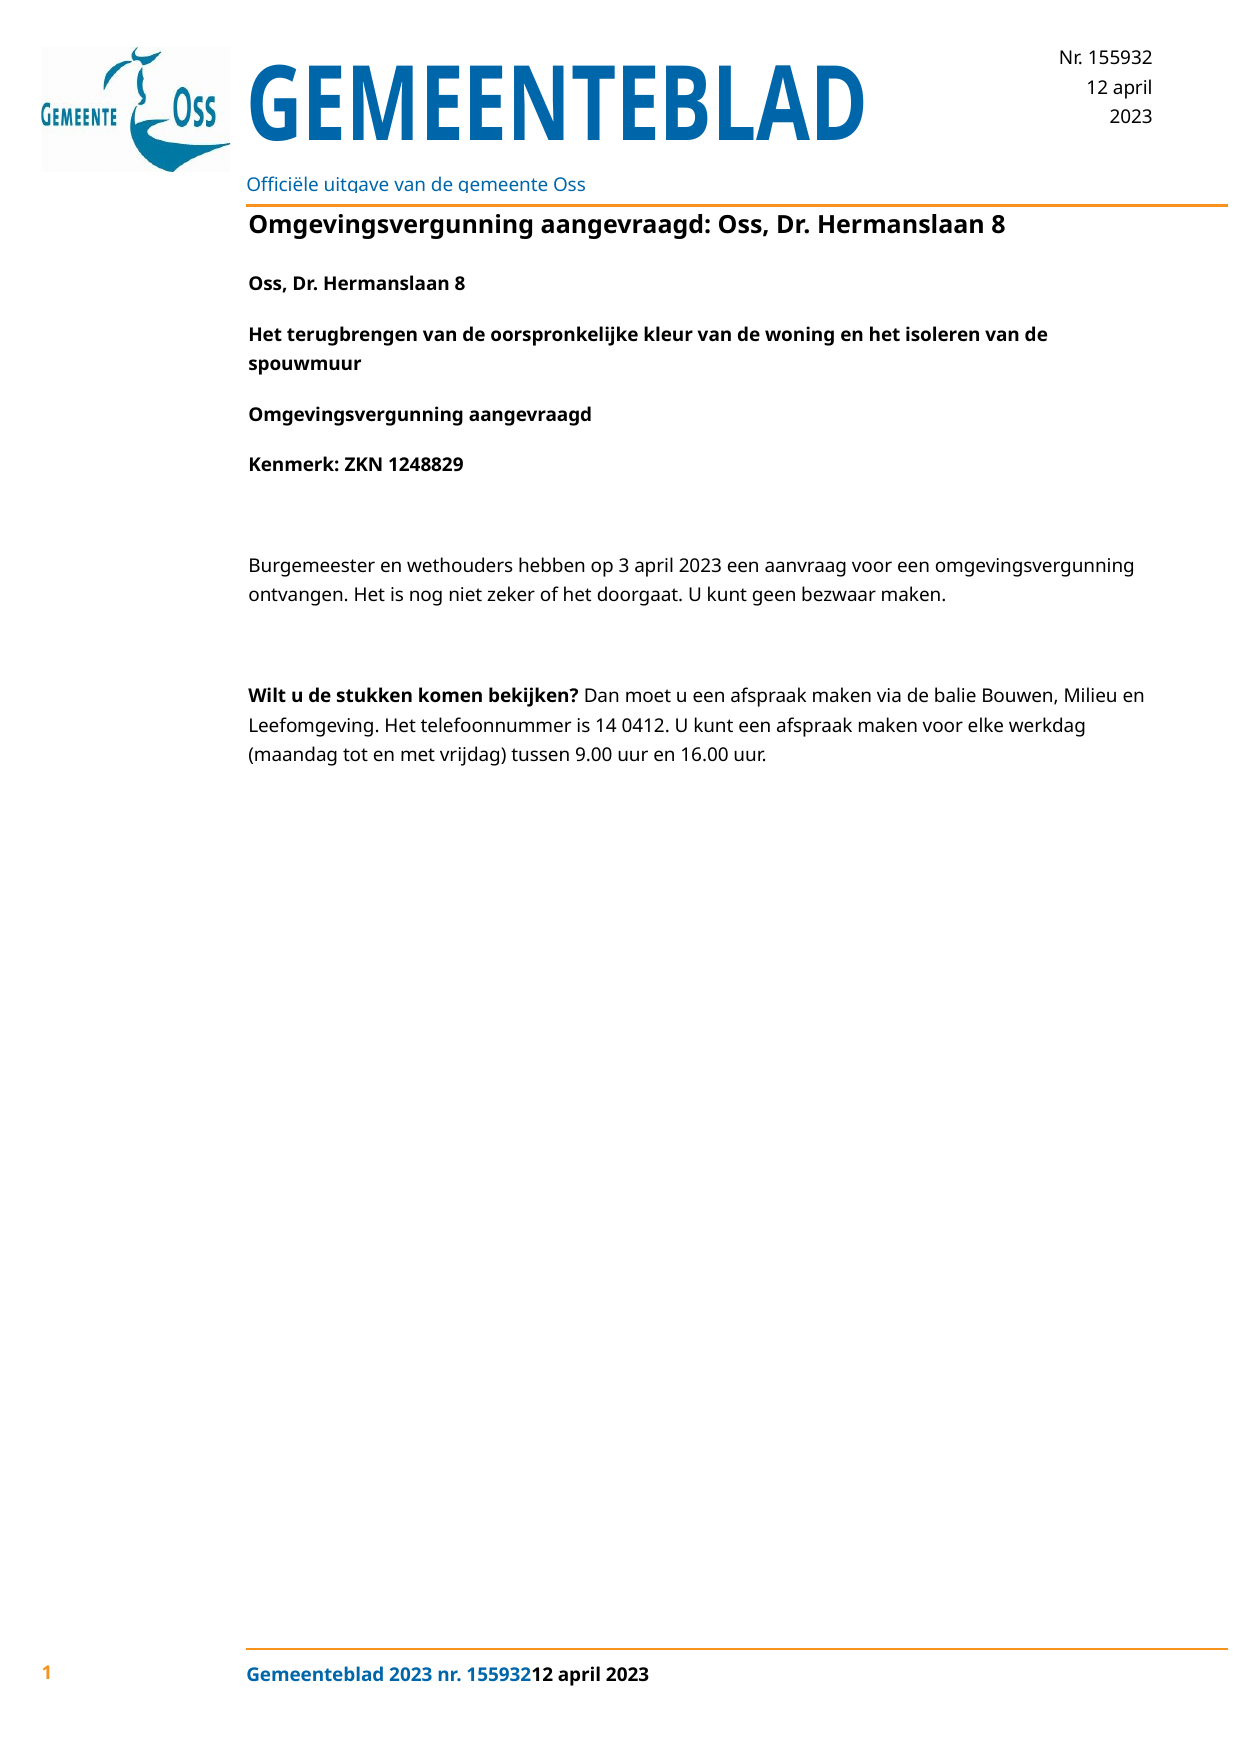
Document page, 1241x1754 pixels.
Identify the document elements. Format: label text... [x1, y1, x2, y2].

text Burgemeester en wethouders hebben op 3 april 2023 een aanvraag voor een omgevingsvergunning ontvangen. Het is nog niet zeker of het doorgaat. U kunt geen bezwaar maken. [248, 552, 1152, 607]
picture [41, 47, 231, 172]
text Kenmerk: ZKN 1248829 [248, 451, 1152, 477]
text Het terugbrengen van de oorspronkelijke kleur van de woning en het isoleren van de spouwmuur [248, 321, 1152, 376]
text Oss, Dr. Hermanslaan 8 [248, 270, 1152, 296]
text Omgevingsvergunning aangevraagd: Oss, Dr. Hermanslaan 8 [248, 207, 1152, 241]
text Omgevingsvergunning aangevraagd [248, 401, 1152, 426]
text Wilt u de stukken komen bekijken? Dan moet u een afspraak maken via de balie Bouwen, Milieu en Leefomgeving. Het telefoonnummer is 14 0412. U kunt een afspraak maken voor elke werkdag (maandag tot en met vrijdag) tussen 9.00 uur en 16.00 uur. [248, 682, 1152, 767]
